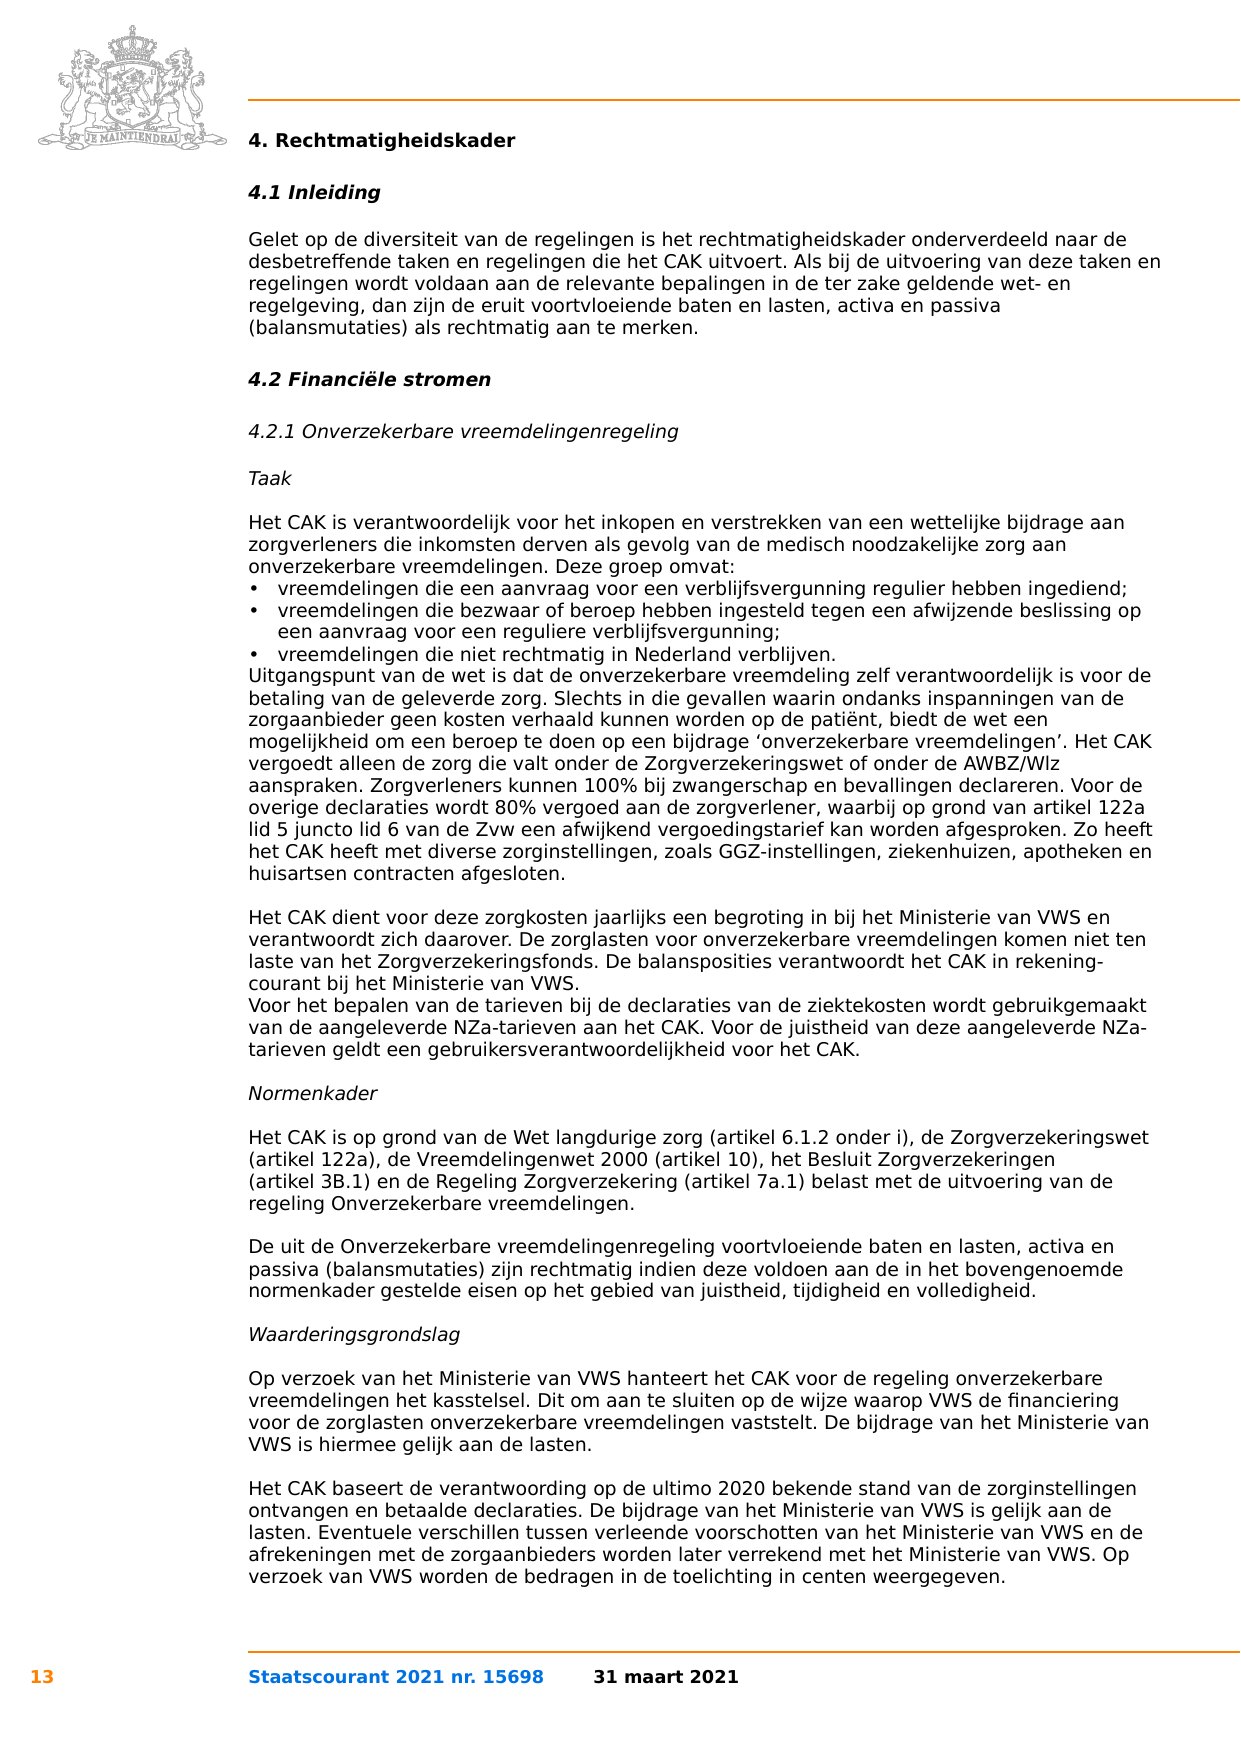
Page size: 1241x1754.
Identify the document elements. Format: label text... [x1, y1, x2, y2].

text Voor het bepalen van de tarieven bij de declaraties van de ziektekosten wordt gebruikgemaakt van de aangeleverde NZa-tarieven aan het CAK. Voor de juistheid van deze aangeleverde NZa-tarieven geldt een gebruikersverantwoordelijkheid voor het CAK. [248, 995, 1163, 1061]
text Het CAK dient voor deze zorgkosten jaarlijks een begroting in bij het Ministerie van VWS en verantwoordt zich daarover. De zorglasten voor onverzekerbare vreemdelingen komen niet ten laste van het Zorgverzekeringsfonds. De balansposities verantwoordt het CAK in rekening-courant bij het Ministerie van VWS. [248, 907, 1163, 995]
text • vreemdelingen die niet rechtmatig in Nederland verblijven. [248, 643, 1163, 665]
subtitle 4.2 Financiële stromen [248, 369, 1163, 391]
subtitle 4.2.1 Onverzekerbare vreemdelingenregeling [248, 421, 1163, 443]
picture [38, 25, 227, 150]
text Uitgangspunt van de wet is dat de onverzekerbare vreemdeling zelf verantwoordelijk is voor de betaling van de geleverde zorg. Slechts in die gevallen waarin ondanks inspanningen van de zorgaanbieder geen kosten verhaald kunnen worden op de patiënt, biedt de wet een mogelijkheid om een beroep te doen op een bijdrage ‘onverzekerbare vreemdelingen’. Het CAK vergoedt alleen de zorg die valt onder de Zorgverzekeringswet of onder de AWBZ/Wlz aanspraken. Zorgverleners kunnen 100% bij zwangerschap en bevallingen declareren. Voor de overige declaraties wordt 80% vergoed aan de zorgverlener, waarbij op grond van artikel 122a lid 5 juncto lid 6 van de Zvw een afwijkend vergoedingstarief kan worden afgesproken. Zo heeft het CAK heeft met diverse zorginstellingen, zoals GGZ-instellingen, ziekenhuizen, apotheken en huisartsen contracten afgesloten. [248, 665, 1163, 885]
text De uit de Onverzekerbare vreemdelingenregeling voortvloeiende baten en lasten, activa en passiva (balansmutaties) zijn rechtmatig indien deze voldoen aan de in het bovengenoemde normenkader gestelde eisen op het gebied van juistheid, tijdigheid en volledigheid. [248, 1236, 1163, 1302]
text Het CAK is op grond van de Wet langdurige zorg (artikel 6.1.2 onder i), de Zorgverzekeringswet (artikel 122a), de Vreemdelingenwet 2000 (artikel 10), het Besluit Zorgverzekeringen (artikel 3B.1) en de Regeling Zorgverzekering (artikel 7a.1) belast met de uitvoering van de regeling Onverzekerbare vreemdelingen. [248, 1127, 1163, 1214]
text Het CAK is verantwoordelijk voor het inkopen en verstrekken van een wettelijke bijdrage aan zorgverleners die inkomsten derven als gevolg van de medisch noodzakelijke zorg aan onverzekerbare vreemdelingen. Deze groep omvat: [248, 512, 1163, 577]
text Het CAK baseert de verantwoording op de ultimo 2020 bekende stand van de zorginstellingen ontvangen en betaalde declaraties. De bijdrage van het Ministerie van VWS is gelijk aan de lasten. Eventuele verschillen tussen verleende voorschotten van het Ministerie van VWS en de afrekeningen met de zorgaanbieders worden later verrekend met het Ministerie van VWS. Op verzoek van VWS worden de bedragen in de toelichting in centen weergegeven. [248, 1478, 1163, 1588]
subtitle 4. Rechtmatigheidskader [248, 130, 1163, 152]
subtitle 4.1 Inleiding [248, 182, 1163, 204]
text • vreemdelingen die een aanvraag voor een verblijfsvergunning regulier hebben ingediend; [248, 577, 1163, 599]
text Op verzoek van het Ministerie van VWS hanteert het CAK voor de regeling onverzekerbare vreemdelingen het kasstelsel. Dit om aan te sluiten op de wijze waarop VWS de financiering voor de zorglasten onverzekerbare vreemdelingen vaststelt. De bijdrage van het Ministerie van VWS is hiermee gelijk aan de lasten. [248, 1368, 1163, 1456]
subtitle Taak [248, 468, 1163, 490]
text Gelet op de diversiteit van de regelingen is het rechtmatigheidskader onderverdeeld naar de desbetreffende taken en regelingen die het CAK uitvoert. Als bij de uitvoering van deze taken en regelingen wordt voldaan aan de relevante bepalingen in de ter zake geldende wet- en regelgeving, dan zijn de eruit voortvloeiende baten en lasten, activa en passiva (balansmutaties) als rechtmatig aan te merken. [248, 229, 1163, 339]
subtitle Normenkader [248, 1083, 1163, 1105]
text • vreemdelingen die bezwaar of beroep hebben ingesteld tegen een afwijzende beslissing op een aanvraag voor een reguliere verblijfsvergunning; [248, 599, 1163, 643]
subtitle Waarderingsgrondslag [248, 1324, 1163, 1346]
